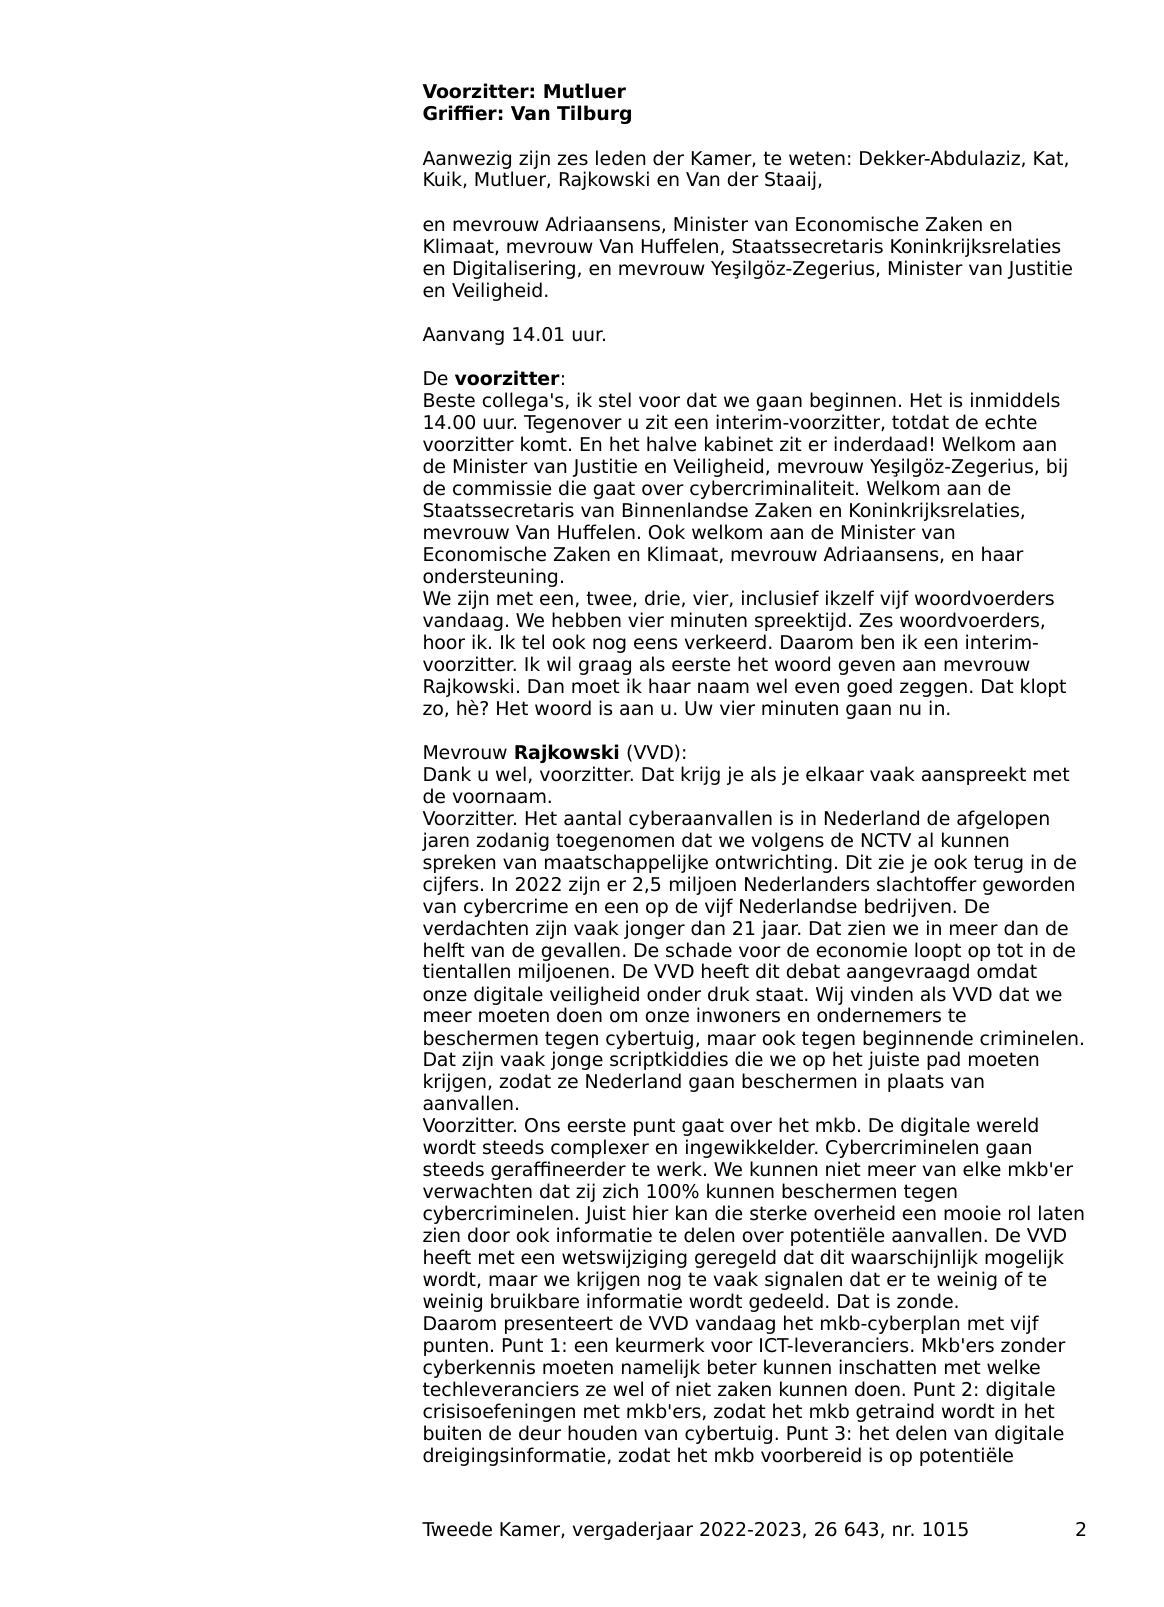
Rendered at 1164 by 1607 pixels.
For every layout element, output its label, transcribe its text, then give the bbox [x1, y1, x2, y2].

text en mevrouw Adriaansens, Minister van Economische Zaken en Klimaat, mevrouw Van Huffelen, Staatssecretaris Koninkrijksrelaties en Digitalisering, en mevrouw Yeşilgöz-Zegerius, Minister van Justitie en Veiligheid. [422, 213, 1087, 301]
text Aanvang 14.01 uur. [422, 324, 1087, 346]
text Voorzitter. Ons eerste punt gaat over het mkb. De digitale wereld wordt steeds complexer en ingewikkelder. Cybercriminelen gaan steeds geraffineerder te werk. We kunnen niet meer van elke mkb'er verwachten dat zij zich 100% kunnen beschermen tegen cybercriminelen. Juist hier kan die sterke overheid een mooie rol laten zien door ook informatie te delen over potentiële aanvallen. De VVD heeft met een wetswijziging geregeld dat dit waarschijnlijk mogelijk wordt, maar we krijgen nog te vaak signalen dat er te weinig of te weinig bruikbare informatie wordt gedeeld. Dat is zonde. [422, 1115, 1087, 1313]
text Aanwezig zijn zes leden der Kamer, te weten: Dekker-Abdulaziz, Kat, Kuik, Mutluer, Rajkowski en Van der Staaij, [422, 147, 1087, 191]
text Dank u wel, voorzitter. Dat krijg je als je elkaar vaak aanspreekt met de voornaam. [422, 764, 1087, 808]
text Voorzitter: Mutluer [422, 81, 1087, 103]
text Daarom presenteert de VVD vandaag het mkb-cyberplan met vijf punten. Punt 1: een keurmerk voor ICT-leveranciers. Mkb'ers zonder cyberkennis moeten namelijk beter kunnen inschatten met welke techleveranciers ze wel of niet zaken kunnen doen. Punt 2: digitale crisisoefeningen met mkb'ers, zodat het mkb getraind wordt in het buiten de deur houden van cybertuig. Punt 3: het delen van digitale dreigingsinformatie, zodat het mkb voorbereid is op potentiële [422, 1313, 1087, 1467]
text Beste collega's, ik stel voor dat we gaan beginnen. Het is inmiddels 14.00 uur. Tegenover u zit een interim-voorzitter, totdat de echte voorzitter komt. En het halve kabinet zit er inderdaad! Welkom aan de Minister van Justitie en Veiligheid, mevrouw Yeşilgöz-Zegerius, bij de commissie die gaat over cybercriminaliteit. Welkom aan de Staatssecretaris van Binnenlandse Zaken en Koninkrijksrelaties, mevrouw Van Huffelen. Ook welkom aan de Minister van Economische Zaken en Klimaat, mevrouw Adriaansens, en haar ondersteuning. [422, 390, 1087, 588]
text Voorzitter. Het aantal cyberaanvallen is in Nederland de afgelopen jaren zodanig toegenomen dat we volgens de NCTV al kunnen spreken van maatschappelijke ontwrichting. Dit zie je ook terug in de cijfers. In 2022 zijn er 2,5 miljoen Nederlanders slachtoffer geworden van cybercrime en een op de vijf Nederlandse bedrijven. De verdachten zijn vaak jonger dan 21 jaar. Dat zien we in meer dan de helft van de gevallen. De schade voor de economie loopt op tot in de tientallen miljoenen. De VVD heeft dit debat aangevraagd omdat onze digitale veiligheid onder druk staat. Wij vinden als VVD dat we meer moeten doen om onze inwoners en ondernemers te beschermen tegen cybertuig, maar ook tegen beginnende criminelen. Dat zijn vaak jonge scriptkiddies die we op het juiste pad moeten krijgen, zodat ze Nederland gaan beschermen in plaats van aanvallen. [422, 808, 1087, 1115]
text De voorzitter: [422, 368, 1087, 390]
text Griffier: Van Tilburg [422, 103, 1087, 125]
text Mevrouw Rajkowski (VVD): [422, 742, 1087, 764]
text We zijn met een, twee, drie, vier, inclusief ikzelf vijf woordvoerders vandaag. We hebben vier minuten spreektijd. Zes woordvoerders, hoor ik. Ik tel ook nog eens verkeerd. Daarom ben ik een interim-voorzitter. Ik wil graag als eerste het woord geven aan mevrouw Rajkowski. Dan moet ik haar naam wel even goed zeggen. Dat klopt zo, hè? Het woord is aan u. Uw vier minuten gaan nu in. [422, 588, 1087, 719]
